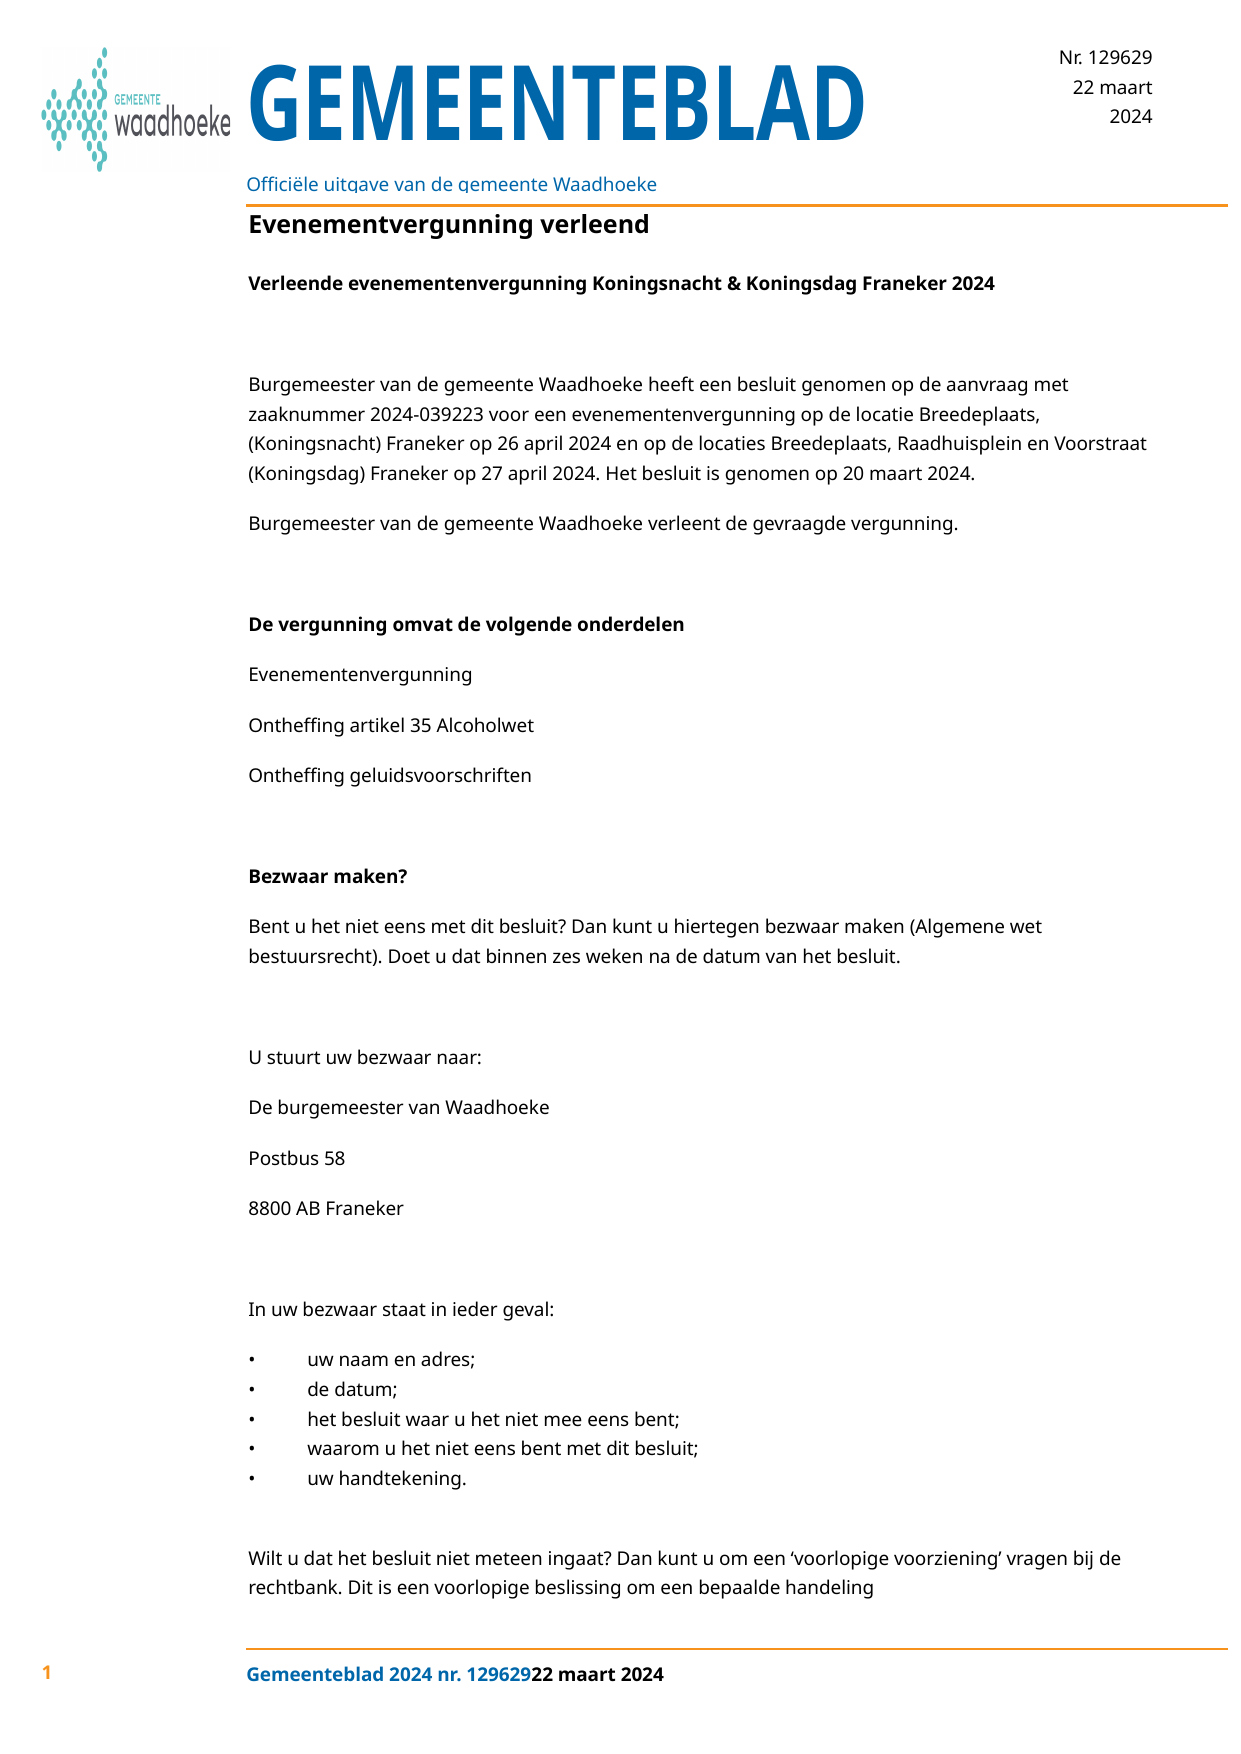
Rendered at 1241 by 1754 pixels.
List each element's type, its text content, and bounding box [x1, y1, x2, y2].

text Ontheffing geluidsvoorschriften [248, 762, 1152, 788]
text De burgemeester van Waadhoeke [248, 1094, 1152, 1120]
text Evenementvergunning verleend [248, 207, 1152, 241]
picture [41, 47, 231, 172]
text Bent u het niet eens met dit besluit? Dan kunt u hiertegen bezwaar maken (Algemene wet bestuursrecht). Doet u dat binnen zes weken na de datum van het besluit. [248, 914, 1152, 969]
text Burgemeester van de gemeente Waadhoeke verleent de gevraagde vergunning. [248, 510, 1152, 536]
list het besluit waar u het niet mee eens bent; [248, 1406, 1152, 1431]
text Burgemeester van de gemeente Waadhoeke heeft een besluit genomen op de aanvraag met zaaknummer 2024-039223 voor een evenementenvergunning op de locatie Breedeplaats,(Koningsnacht) Franeker op 26 april 2024 en op de locaties Breedeplaats, Raadhuisplein en Voorstraat (Koningsdag) Franeker op 27 april 2024. Het besluit is genomen op 20 maart 2024. [248, 371, 1152, 486]
text Postbus 58 [248, 1145, 1152, 1171]
list uw handtekening. [248, 1465, 1152, 1491]
text In uw bezwaar staat in ieder geval: [248, 1296, 1152, 1322]
list uw naam en adres; [248, 1347, 1152, 1372]
text Ontheffing artikel 35 Alcoholwet [248, 712, 1152, 738]
text 8800 AB Franeker [248, 1195, 1152, 1221]
text De vergunning omvat de volgende onderdelen [248, 611, 1152, 637]
list de datum; [248, 1376, 1152, 1402]
list waarom u het niet eens bent met dit besluit; [248, 1435, 1152, 1461]
text Wilt u dat het besluit niet meteen ingaat? Dan kunt u om een ‘voorlopige voorziening’ vragen bij de rechtbank. Dit is een voorlopige beslissing om een bepaalde handeling [248, 1545, 1152, 1600]
text Bezwaar maken? [248, 863, 1152, 889]
text U stuurt uw bezwaar naar: [248, 1044, 1152, 1070]
text Evenementenvergunning [248, 662, 1152, 687]
text Verleende evenementenvergunning Koningsnacht & Koningsdag Franeker 2024 [248, 270, 1152, 296]
